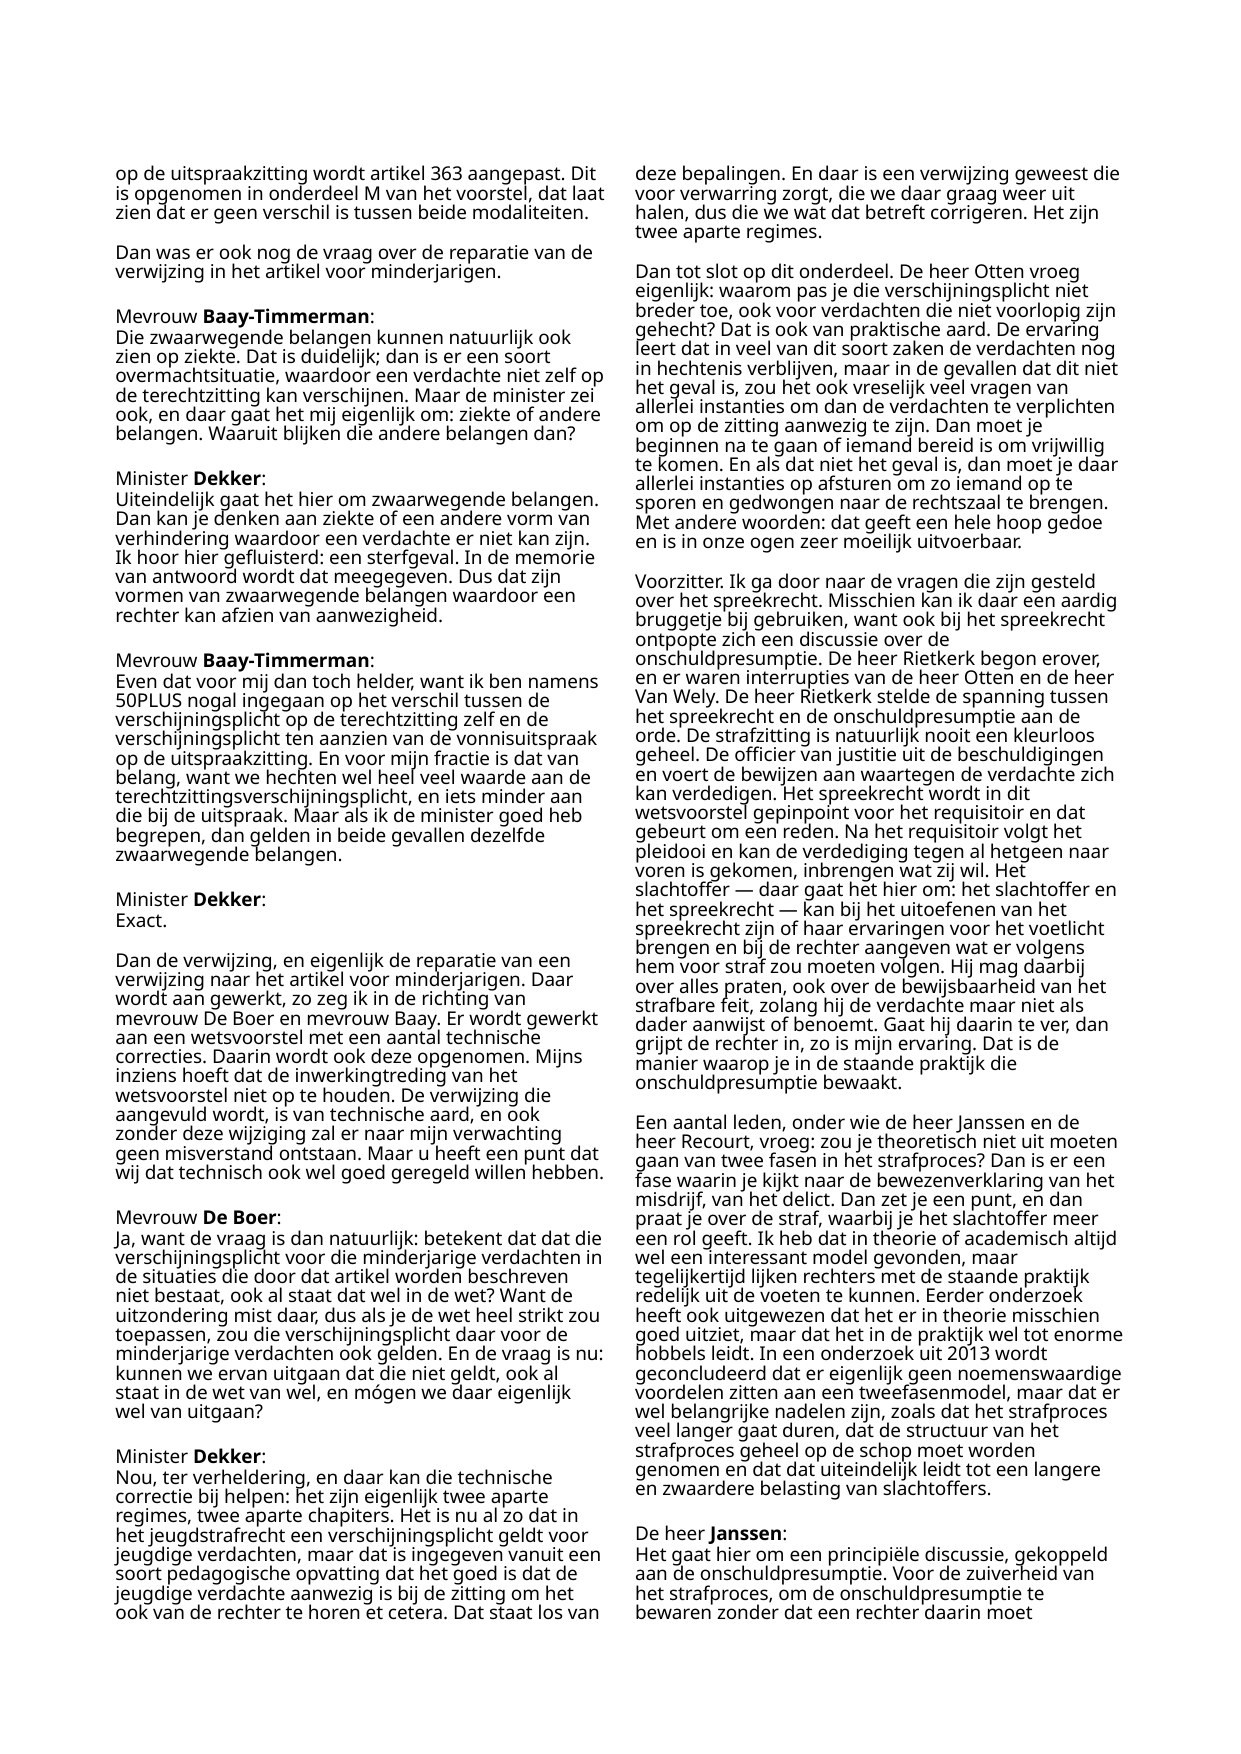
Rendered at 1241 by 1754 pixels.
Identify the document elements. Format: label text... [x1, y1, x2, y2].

text Dan de verwijzing, en eigenlijk de reparatie van een verwijzing naar het artikel voor minderjarigen. Daar wordt aan gewerkt, zo zeg ik in de richting van mevrouw De Boer en mevrouw Baay. Er wordt gewerkt aan een wetsvoorstel met een aantal technische correcties. Daarin wordt ook deze opgenomen. Mijns inziens hoeft dat de inwerkingtreding van het wetsvoorstel niet op te houden. De verwijzing die aangevuld wordt, is van technische aard, en ook zonder deze wijziging zal er naar mijn verwachting geen misverstand ontstaan. Maar u heeft een punt dat wij dat technisch ook wel goed geregeld willen hebben. [115, 952, 605, 1183]
text Even dat voor mij dan toch helder, want ik ben namens 50PLUS nogal ingegaan op het verschil tussen de verschijningsplicht op de terechtzitting zelf en de verschijningsplicht ten aanzien van de vonnisuitspraak op de uitspraakzitting. En voor mijn fractie is dat van belang, want we hechten wel heel veel waarde aan de terechtzittingsverschijningsplicht, en iets minder aan die bij de uitspraak. Maar als ik de minister goed heb begrepen, dan gelden in beide gevallen dezelfde zwaarwegende belangen. [115, 673, 605, 865]
text Dan was er ook nog de vraag over de reparatie van de verwijzing in het artikel voor minderjarigen. [115, 244, 605, 282]
text De heer Janssen: [635, 1520, 1125, 1546]
text Uiteindelijk gaat het hier om zwaarwegende belangen. Dan kan je denken aan ziekte of een andere vorm van verhindering waardoor een verdachte er niet kan zijn. Ik hoor hier gefluisterd: een sterfgeval. In de memorie van antwoord wordt dat meegegeven. Dus dat zijn vormen van zwaarwegende belangen waardoor een rechter kan afzien van aanwezigheid. [115, 491, 605, 626]
text Exact. [115, 912, 605, 931]
text Minister Dekker: [115, 465, 605, 491]
text Mevrouw De Boer: [115, 1204, 605, 1230]
text Dan tot slot op dit onderdeel. De heer Otten vroeg eigenlijk: waarom pas je die verschijningsplicht niet breder toe, ook voor verdachten die niet voorlopig zijn gehecht? Dat is ook van praktische aard. De ervaring leert dat in veel van dit soort zaken de verdachten nog in hechtenis verblijven, maar in de gevallen dat dit niet het geval is, zou het ook vreselijk veel vragen van allerlei instanties om dan de verdachten te verplichten om op de zitting aanwezig te zijn. Dan moet je beginnen na te gaan of iemand bereid is om vrijwillig te komen. En als dat niet het geval is, dan moet je daar allerlei instanties op afsturen om zo iemand op te sporen en gedwongen naar de rechtszaal te brengen. Met andere woorden: dat geeft een hele hoop gedoe en is in onze ogen zeer moeilijk uitvoerbaar. [635, 263, 1125, 552]
text op de uitspraakzitting wordt artikel 363 aangepast. Dit is opgenomen in onderdeel M van het voorstel, dat laat zien dat er geen verschil is tussen beide modaliteiten. [115, 165, 605, 223]
text Minister Dekker: [115, 886, 605, 912]
text Ja, want de vraag is dan natuurlijk: betekent dat dat die verschijningsplicht voor die minderjarige verdachten in de situaties die door dat artikel worden beschreven niet bestaat, ook al staat dat wel in de wet? Want de uitzondering mist daar, dus als je de wet heel strikt zou toepassen, zou die verschijningsplicht daar voor de minderjarige verdachten ook gelden. En de vraag is nu: kunnen we ervan uitgaan dat die niet geldt, ook al staat in de wet van wel, en mógen we daar eigenlijk wel van uitgaan? [115, 1230, 605, 1422]
text Voorzitter. Ik ga door naar de vragen die zijn gesteld over het spreekrecht. Misschien kan ik daar een aardig bruggetje bij gebruiken, want ook bij het spreekrecht ontpopte zich een discussie over de onschuldpresumptie. De heer Rietkerk begon erover, en er waren interrupties van de heer Otten en de heer Van Wely. De heer Rietkerk stelde de spanning tussen het spreekrecht en de onschuldpresumptie aan de orde. De strafzitting is natuurlijk nooit een kleurloos geheel. De officier van justitie uit de beschuldigingen en voert de bewijzen aan waartegen de verdachte zich kan verdedigen. Het spreekrecht wordt in dit wetsvoorstel gepinpoint voor het requisitoir en dat gebeurt om een reden. Na het requisitoir volgt het pleidooi en kan de verdediging tegen al hetgeen naar voren is gekomen, inbrengen wat zij wil. Het slachtoffer — daar gaat het hier om: het slachtoffer en het spreekrecht — kan bij het uitoefenen van het spreekrecht zijn of haar ervaringen voor het voetlicht brengen en bij de rechter aangeven wat er volgens hem voor straf zou moeten volgen. Hij mag daarbij over alles praten, ook over de bewijsbaarheid van het strafbare feit, zolang hij de verdachte maar niet als dader aanwijst of benoemt. Gaat hij daarin te ver, dan grijpt de rechter in, zo is mijn ervaring. Dat is de manier waarop je in de staande praktijk die onschuldpresumptie bewaakt. [635, 573, 1125, 1093]
text Nou, ter verheldering, en daar kan die technische correctie bij helpen: het zijn eigenlijk twee aparte regimes, twee aparte chapiters. Het is nu al zo dat in het jeugdstrafrecht een verschijningsplicht geldt voor jeugdige verdachten, maar dat is ingegeven vanuit een soort pedagogische opvatting dat het goed is dat de jeugdige verdachte aanwezig is bij de zitting om het ook van de rechter te horen et cetera. Dat staat los van [115, 1469, 605, 1623]
text Mevrouw Baay-Timmerman: [115, 303, 605, 329]
text Het gaat hier om een principiële discussie, gekoppeld aan de onschuldpresumptie. Voor de zuiverheid van het strafproces, om de onschuldpresumptie te bewaren zonder dat een rechter daarin moet [635, 1546, 1125, 1623]
text Een aantal leden, onder wie de heer Janssen en de heer Recourt, vroeg: zou je theoretisch niet uit moeten gaan van twee fasen in het strafproces? Dan is er een fase waarin je kijkt naar de bewezenverklaring van het misdrijf, van het delict. Dan zet je een punt, en dan praat je over de straf, waarbij je het slachtoffer meer een rol geeft. Ik heb dat in theorie of academisch altijd wel een interessant model gevonden, maar tegelijkertijd lijken rechters met de staande praktijk redelijk uit de voeten te kunnen. Eerder onderzoek heeft ook uitgewezen dat het er in theorie misschien goed uitziet, maar dat het in de praktijk wel tot enorme hobbels leidt. In een onderzoek uit 2013 wordt geconcludeerd dat er eigenlijk geen noemenswaardige voordelen zitten aan een tweefasenmodel, maar dat er wel belangrijke nadelen zijn, zoals dat het strafproces veel langer gaat duren, dat de structuur van het strafproces geheel op de schop moet worden genomen en dat dat uiteindelijk leidt tot een langere en zwaardere belasting van slachtoffers. [635, 1114, 1125, 1499]
text Mevrouw Baay-Timmerman: [115, 647, 605, 673]
text Minister Dekker: [115, 1443, 605, 1469]
text Die zwaarwegende belangen kunnen natuurlijk ook zien op ziekte. Dat is duidelijk; dan is er een soort overmachtsituatie, waardoor een verdachte niet zelf op de terechtzitting kan verschijnen. Maar de minister zei ook, en daar gaat het mij eigenlijk om: ziekte of andere belangen. Waaruit blijken die andere belangen dan? [115, 329, 605, 444]
text deze bepalingen. En daar is een verwijzing geweest die voor verwarring zorgt, die we daar graag weer uit halen, dus die we wat dat betreft corrigeren. Het zijn twee aparte regimes. [635, 165, 1125, 242]
